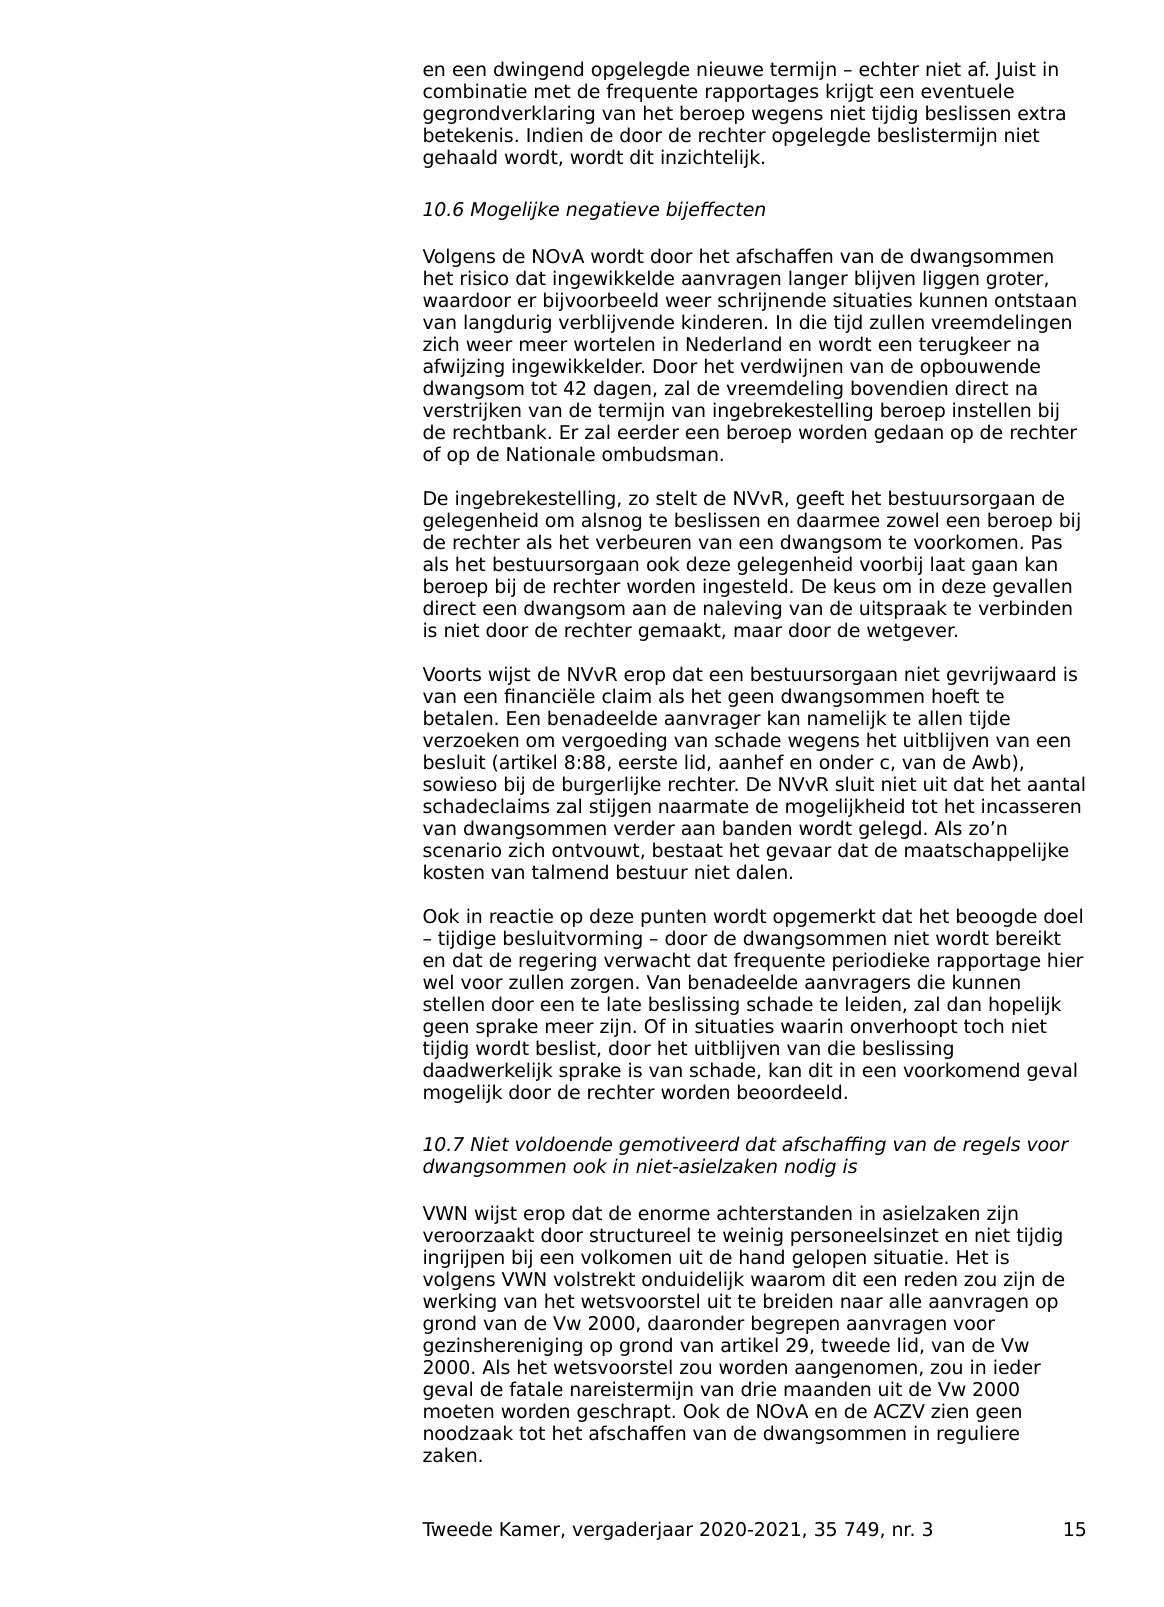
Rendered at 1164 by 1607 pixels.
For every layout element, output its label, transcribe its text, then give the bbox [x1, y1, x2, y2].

text VWN wijst erop dat de enorme achterstanden in asielzaken zijn veroorzaakt door structureel te weinig personeelsinzet en niet tijdig ingrijpen bij een volkomen uit de hand gelopen situatie. Het is volgens VWN volstrekt onduidelijk waarom dit een reden zou zijn de werking van het wetsvoorstel uit te breiden naar alle aanvragen op grond van de Vw 2000, daaronder begrepen aanvragen voor gezinshereniging op grond van artikel 29, tweede lid, van de Vw 2000. Als het wetsvoorstel zou worden aangenomen, zou in ieder geval de fatale nareistermijn van drie maanden uit de Vw 2000 moeten worden geschrapt. Ook de NOvA en de ACZV zien geen noodzaak tot het afschaffen van de dwangsommen in reguliere zaken. [422, 1203, 1087, 1466]
subtitle 10.7 Niet voldoende gemotiveerd dat afschaffing van de regels voor dwangsommen ook in niet-asielzaken nodig is [422, 1134, 1087, 1178]
subtitle 10.6 Mogelijke negatieve bijeffecten [422, 199, 1087, 221]
text Volgens de NOvA wordt door het afschaffen van de dwangsommen het risico dat ingewikkelde aanvragen langer blijven liggen groter, waardoor er bijvoorbeeld weer schrijnende situaties kunnen ontstaan van langdurig verblijvende kinderen. In die tijd zullen vreemdelingen zich weer meer wortelen in Nederland en wordt een terugkeer na afwijzing ingewikkelder. Door het verdwijnen van de opbouwende dwangsom tot 42 dagen, zal de vreemdeling bovendien direct na verstrijken van de termijn van ingebrekestelling beroep instellen bij de rechtbank. Er zal eerder een beroep worden gedaan op de rechter of op de Nationale ombudsman. [422, 246, 1087, 466]
text Voorts wijst de NVvR erop dat een bestuursorgaan niet gevrijwaard is van een financiële claim als het geen dwangsommen hoeft te betalen. Een benadeelde aanvrager kan namelijk te allen tijde verzoeken om vergoeding van schade wegens het uitblijven van een besluit (artikel 8:88, eerste lid, aanhef en onder c, van de Awb), sowieso bij de burgerlijke rechter. De NVvR sluit niet uit dat het aantal schadeclaims zal stijgen naarmate de mogelijkheid tot het incasseren van dwangsommen verder aan banden wordt gelegd. Als zo’n scenario zich ontvouwt, bestaat het gevaar dat de maatschappelijke kosten van talmend bestuur niet dalen. [422, 664, 1087, 884]
text Ook in reactie op deze punten wordt opgemerkt dat het beoogde doel – tijdige besluitvorming – door de dwangsommen niet wordt bereikt en dat de regering verwacht dat frequente periodieke rapportage hier wel voor zullen zorgen. Van benadeelde aanvragers die kunnen stellen door een te late beslissing schade te leiden, zal dan hopelijk geen sprake meer zijn. Of in situaties waarin onverhoopt toch niet tijdig wordt beslist, door het uitblijven van die beslissing daadwerkelijk sprake is van schade, kan dit in een voorkomend geval mogelijk door de rechter worden beoordeeld. [422, 906, 1087, 1104]
text en een dwingend opgelegde nieuwe termijn – echter niet af. Juist in combinatie met de frequente rapportages krijgt een eventuele gegrondverklaring van het beroep wegens niet tijdig beslissen extra betekenis. Indien de door de rechter opgelegde beslistermijn niet gehaald wordt, wordt dit inzichtelijk. [422, 59, 1087, 169]
text De ingebrekestelling, zo stelt de NVvR, geeft het bestuursorgaan de gelegenheid om alsnog te beslissen en daarmee zowel een beroep bij de rechter als het verbeuren van een dwangsom te voorkomen. Pas als het bestuursorgaan ook deze gelegenheid voorbij laat gaan kan beroep bij de rechter worden ingesteld. De keus om in deze gevallen direct een dwangsom aan de naleving van de uitspraak te verbinden is niet door de rechter gemaakt, maar door de wetgever. [422, 488, 1087, 642]
